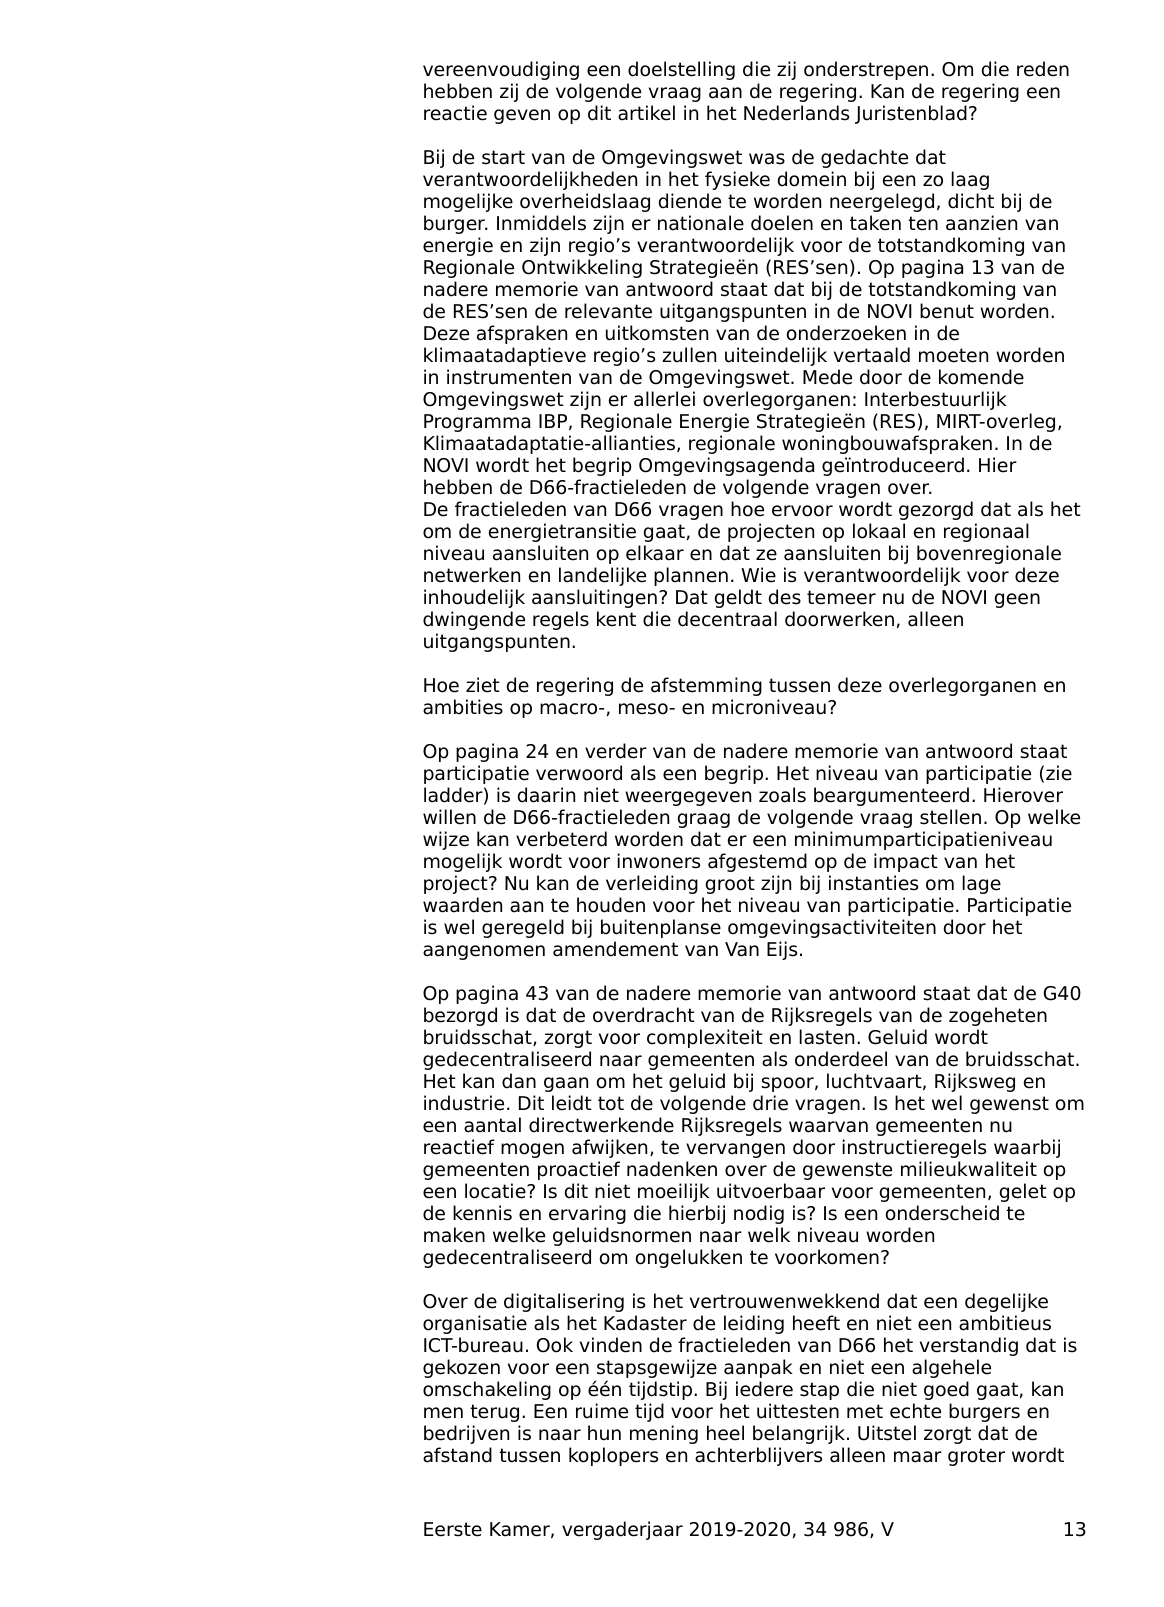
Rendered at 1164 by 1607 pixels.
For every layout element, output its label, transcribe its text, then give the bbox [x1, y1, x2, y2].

text Hoe ziet de regering de afstemming tussen deze overlegorganen en ambities op macro-, meso- en microniveau? [422, 675, 1087, 719]
text Bij de start van de Omgevingswet was de gedachte dat verantwoordelijkheden in het fysieke domein bij een zo laag mogelijke overheidslaag diende te worden neergelegd, dicht bij de burger. Inmiddels zijn er nationale doelen en taken ten aanzien van energie en zijn regio’s verantwoordelijk voor de totstandkoming van Regionale Ontwikkeling Strategieën (RES’sen). Op pagina 13 van de nadere memorie van antwoord staat dat bij de totstandkoming van de RES’sen de relevante uitgangspunten in de NOVI benut worden. Deze afspraken en uitkomsten van de onderzoeken in de klimaatadaptieve regio’s zullen uiteindelijk vertaald moeten worden in instrumenten van de Omgevingswet. Mede door de komende Omgevingswet zijn er allerlei overlegorganen: Interbestuurlijk Programma IBP, Regionale Energie Strategieën (RES), MIRT-overleg, Klimaatadaptatie-allianties, regionale woningbouwafspraken. In de NOVI wordt het begrip Omgevingsagenda geïntroduceerd. Hier hebben de D66-fractieleden de volgende vragen over. [422, 147, 1087, 499]
text vereenvoudiging een doelstelling die zij onderstrepen. Om die reden hebben zij de volgende vraag aan de regering. Kan de regering een reactie geven op dit artikel in het Nederlands Juristenblad? [422, 59, 1087, 125]
text Op pagina 24 en verder van de nadere memorie van antwoord staat participatie verwoord als een begrip. Het niveau van participatie (zie ladder) is daarin niet weergegeven zoals beargumenteerd. Hierover willen de D66-fractieleden graag de volgende vraag stellen. Op welke wijze kan verbeterd worden dat er een minimumparticipatieniveau mogelijk wordt voor inwoners afgestemd op de impact van het project? Nu kan de verleiding groot zijn bij instanties om lage waarden aan te houden voor het niveau van participatie. Participatie is wel geregeld bij buitenplanse omgevingsactiviteiten door het aangenomen amendement van Van Eijs. [422, 741, 1087, 961]
text Over de digitalisering is het vertrouwenwekkend dat een degelijke organisatie als het Kadaster de leiding heeft en niet een ambitieus ICT-bureau. Ook vinden de fractieleden van D66 het verstandig dat is gekozen voor een stapsgewijze aanpak en niet een algehele omschakeling op één tijdstip. Bij iedere stap die niet goed gaat, kan men terug. Een ruime tijd voor het uittesten met echte burgers en bedrijven is naar hun mening heel belangrijk. Uitstel zorgt dat de afstand tussen koplopers en achterblijvers alleen maar groter wordt [422, 1291, 1087, 1467]
text De fractieleden van D66 vragen hoe ervoor wordt gezorgd dat als het om de energietransitie gaat, de projecten op lokaal en regionaal niveau aansluiten op elkaar en dat ze aansluiten bij bovenregionale netwerken en landelijke plannen. Wie is verantwoordelijk voor deze inhoudelijk aansluitingen? Dat geldt des temeer nu de NOVI geen dwingende regels kent die decentraal doorwerken, alleen uitgangspunten. [422, 499, 1087, 653]
text Op pagina 43 van de nadere memorie van antwoord staat dat de G40 bezorgd is dat de overdracht van de Rijksregels van de zogeheten bruidsschat, zorgt voor complexiteit en lasten. Geluid wordt gedecentraliseerd naar gemeenten als onderdeel van de bruidsschat. Het kan dan gaan om het geluid bij spoor, luchtvaart, Rijksweg en industrie. Dit leidt tot de volgende drie vragen. Is het wel gewenst om een aantal directwerkende Rijksregels waarvan gemeenten nu reactief mogen afwijken, te vervangen door instructieregels waarbij gemeenten proactief nadenken over de gewenste milieukwaliteit op een locatie? Is dit niet moeilijk uitvoerbaar voor gemeenten, gelet op de kennis en ervaring die hierbij nodig is? Is een onderscheid te maken welke geluidsnormen naar welk niveau worden gedecentraliseerd om ongelukken te voorkomen? [422, 983, 1087, 1269]
